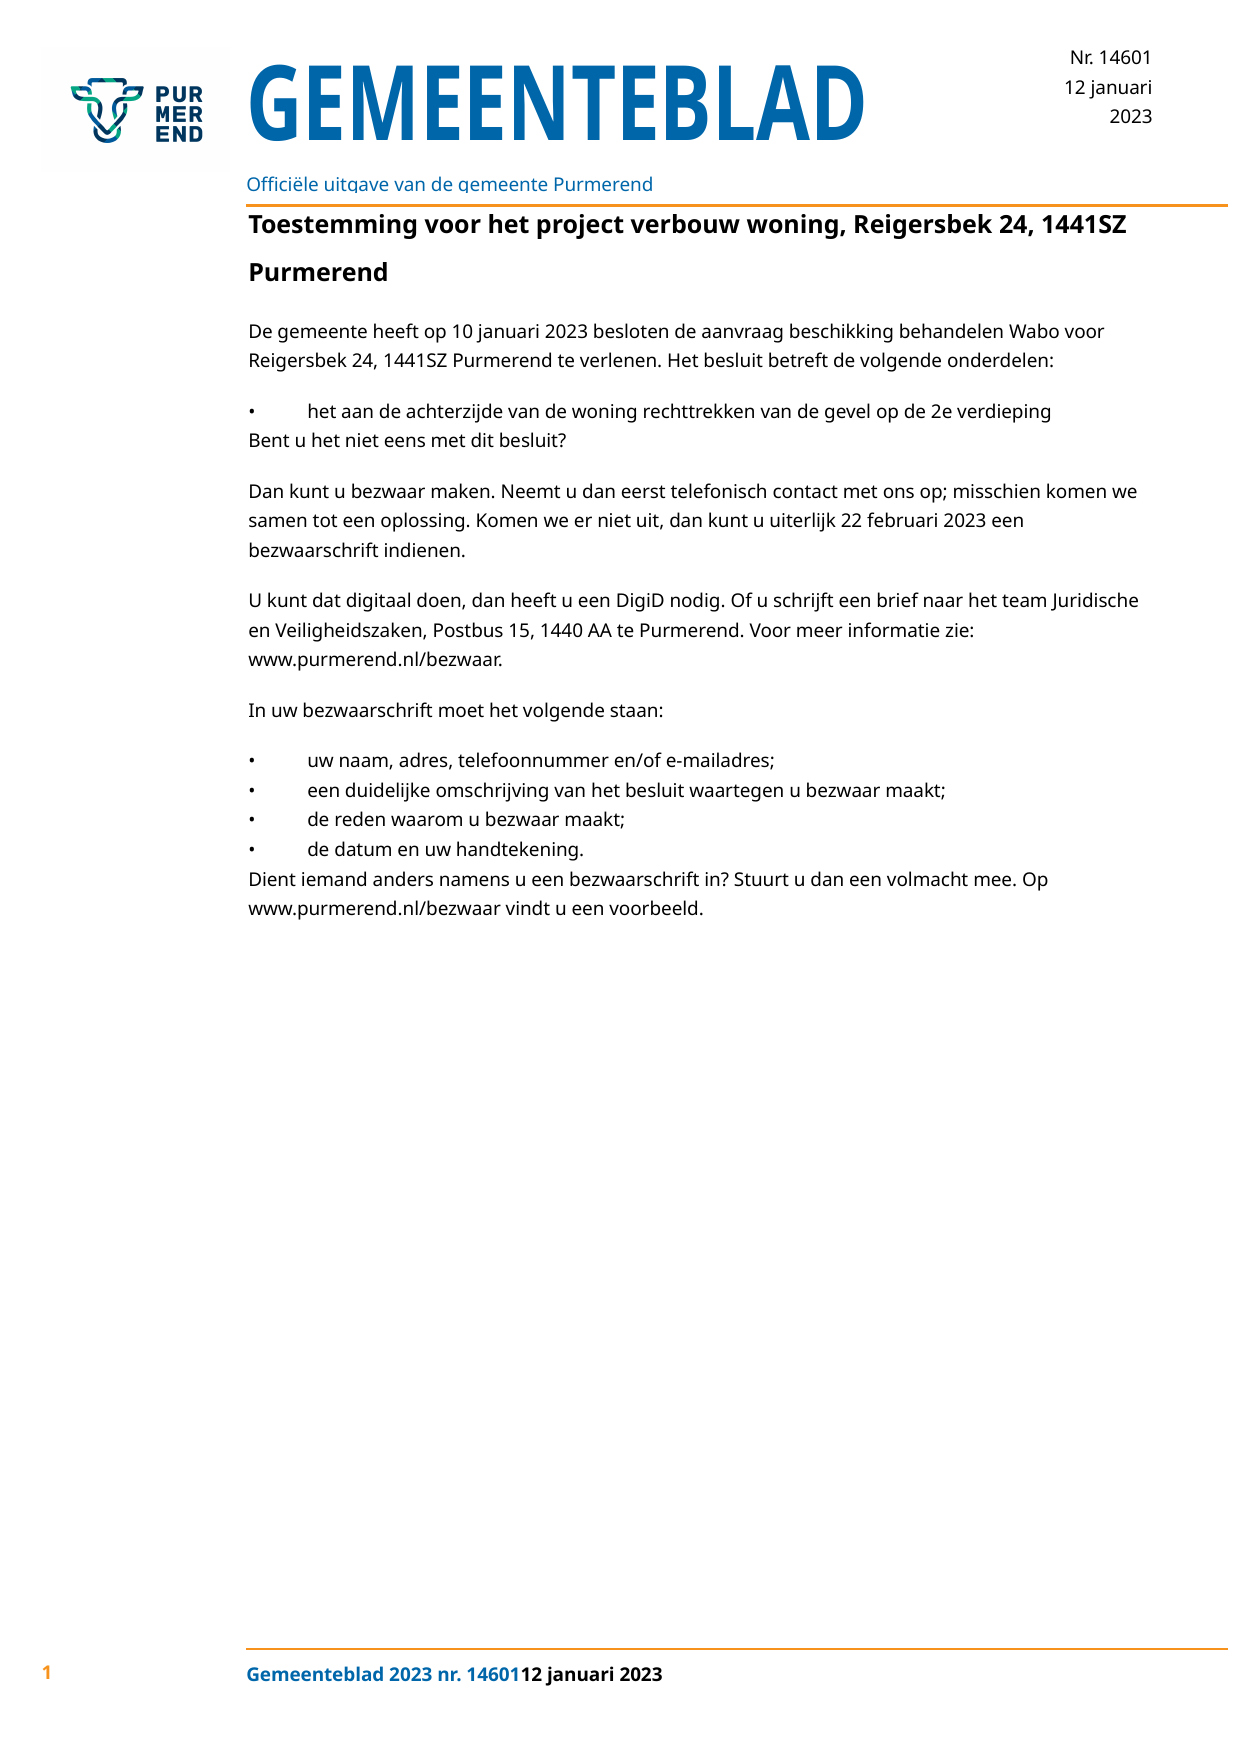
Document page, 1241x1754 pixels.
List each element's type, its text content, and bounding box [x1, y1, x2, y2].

text Dient iemand anders namens u een bezwaarschrift in? Stuurt u dan een volmacht mee. Op www.purmerend.nl/bezwaar vindt u een voorbeeld. [248, 866, 1152, 921]
list de datum en uw handtekening. [248, 836, 1152, 862]
text De gemeente heeft op 10 januari 2023 besloten de aanvraag beschikking behandelen Wabo voor Reigersbek 24, 1441SZ Purmerend te verlenen. Het besluit betreft de volgende onderdelen: [248, 318, 1152, 373]
text Toestemming voor het project verbouw woning, Reigersbek 24, 1441SZ Purmerend [248, 207, 1152, 288]
list de reden waarom u bezwaar maakt; [248, 807, 1152, 832]
list uw naam, adres, telefoonnummer en/of e-mailadres; [248, 747, 1152, 773]
text Bent u het niet eens met dit besluit? [248, 427, 1152, 453]
text In uw bezwaarschrift moet het volgende staan: [248, 697, 1152, 723]
list het aan de achterzijde van de woning rechttrekken van de gevel op de 2e verdieping [248, 398, 1152, 424]
picture [41, 47, 231, 172]
text Dan kunt u bezwaar maken. Neemt u dan eerst telefonisch contact met ons op; misschien komen we samen tot een oplossing. Komen we er niet uit, dan kunt u uiterlijk 22 februari 2023 een bezwaarschrift indienen. [248, 478, 1152, 563]
text U kunt dat digitaal doen, dan heeft u een DigiD nodig. Of u schrijft een brief naar het team Juridische en Veiligheidszaken, Postbus 15, 1440 AA te Purmerend. Voor meer informatie zie: www.purmerend.nl/bezwaar. [248, 587, 1152, 672]
list een duidelijke omschrijving van het besluit waartegen u bezwaar maakt; [248, 777, 1152, 803]
